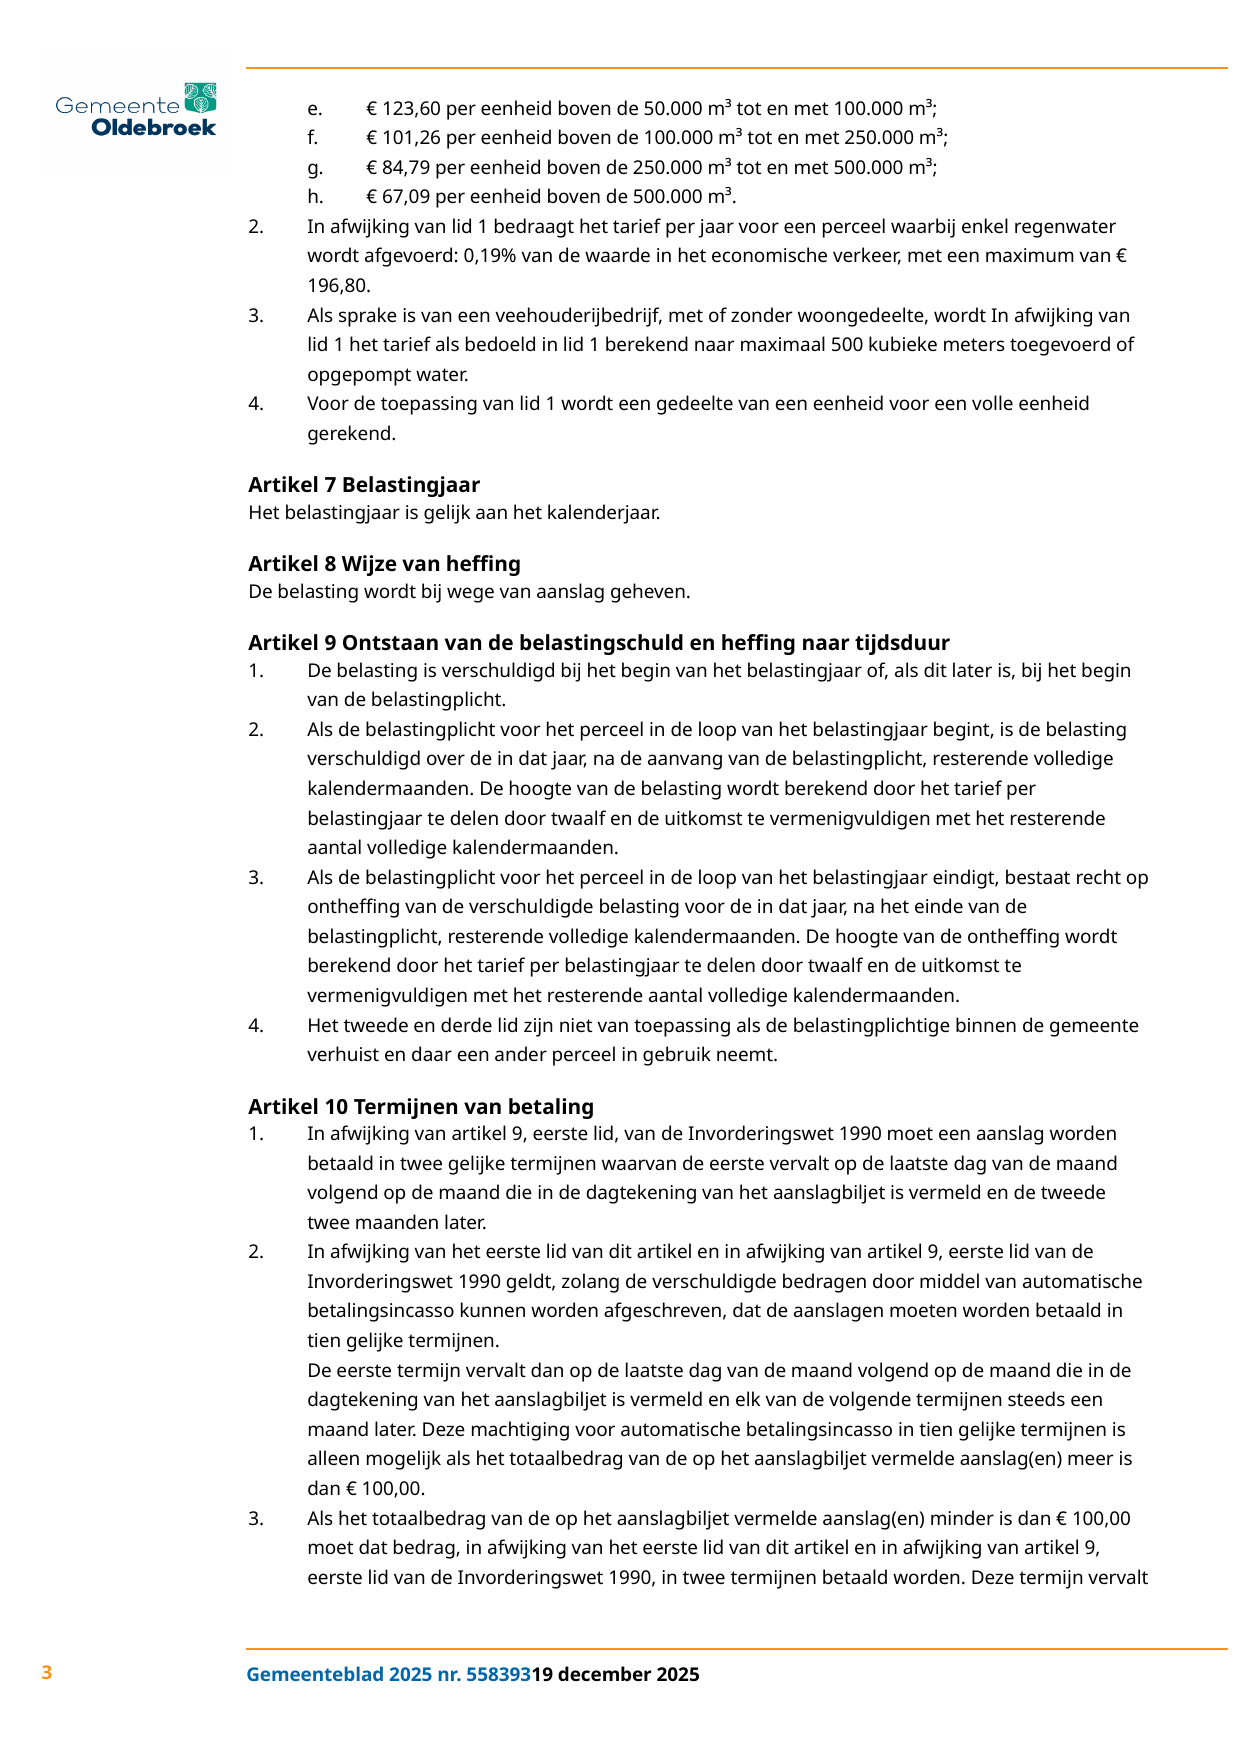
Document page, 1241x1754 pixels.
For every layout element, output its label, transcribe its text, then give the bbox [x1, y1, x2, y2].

list Als de belastingplicht voor het perceel in de loop van het belastingjaar eindigt, bestaat recht op ontheffing van de verschuldigde belasting voor de in dat jaar, na het einde van de belastingplicht, resterende volledige kalendermaanden. De hoogte van de ontheffing wordt berekend door het tarief per belastingjaar te delen door twaalf en de uitkomst te vermenigvuldigen met het resterende aantal volledige kalendermaanden. [248, 864, 1152, 1008]
list Als het totaalbedrag van de op het aanslagbiljet vermelde aanslag(en) minder is dan € 100,00 moet dat bedrag, in afwijking van het eerste lid van dit artikel en in afwijking van artikel 9, eerste lid van de Invorderingswet 1990, in twee termijnen betaald worden. Deze termijn vervalt [248, 1505, 1152, 1590]
list € 123,60 per eenheid boven de 50.000 m³ tot en met 100.000 m³; [307, 95, 1152, 121]
list Het tweede en derde lid zijn niet van toepassing als de belastingplichtige binnen de gemeente verhuist en daar een ander perceel in gebruik neemt. [248, 1012, 1152, 1067]
list € 67,09 per eenheid boven de 500.000 m³. [307, 183, 1152, 209]
text De belasting wordt bij wege van aanslag geheven. [248, 578, 1152, 604]
list € 84,79 per eenheid boven de 250.000 m³ tot en met 500.000 m³; [307, 154, 1152, 180]
picture [41, 47, 231, 172]
text Het belastingjaar is gelijk aan het kalenderjaar. [248, 499, 1152, 525]
list Als de belastingplicht voor het perceel in de loop van het belastingjaar begint, is de belasting verschuldigd over de in dat jaar, na de aanvang van de belastingplicht, resterende volledige kalendermaanden. De hoogte van de belasting wordt berekend door het tarief per belastingjaar te delen door twaalf en de uitkomst te vermenigvuldigen met het resterende aantal volledige kalendermaanden. [248, 716, 1152, 860]
list Als sprake is van een veehouderijbedrijf, met of zonder woongedeelte, wordt In afwijking van lid 1 het tarief als bedoeld in lid 1 berekend naar maximaal 500 kubieke meters toegevoerd of opgepompt water. [248, 302, 1152, 387]
list € 101,26 per eenheid boven de 100.000 m³ tot en met 250.000 m³; [307, 124, 1152, 150]
text Artikel 9 Ontstaan van de belastingschuld en heffing naar tijdsduur [248, 628, 1152, 657]
list Voor de toepassing van lid 1 wordt een gedeelte van een eenheid voor een volle eenheid gerekend. [248, 391, 1152, 446]
text Artikel 10 Termijnen van betaling [248, 1092, 1152, 1120]
list In afwijking van het eerste lid van dit artikel en in afwijking van artikel 9, eerste lid van de Invorderingswet 1990 geldt, zolang de verschuldigde bedragen door middel van automatische betalingsincasso kunnen worden afgeschreven, dat de aanslagen moeten worden betaald in tien gelijke termijnen. [248, 1238, 1152, 1353]
list In afwijking van artikel 9, eerste lid, van de Invorderingswet 1990 moet een aanslag worden betaald in twee gelijke termijnen waarvan de eerste vervalt op de laatste dag van de maand volgend op de maand die in de dagtekening van het aanslagbiljet is vermeld en de tweede twee maanden later. [248, 1120, 1152, 1235]
text Artikel 8 Wijze van heffing [248, 549, 1152, 578]
list In afwijking van lid 1 bedraagt het tarief per jaar voor een perceel waarbij enkel regenwater wordt afgevoerd: 0,19% van de waarde in het economische verkeer, met een maximum van € 196,80. [248, 213, 1152, 298]
list De belasting is verschuldigd bij het begin van het belastingjaar of, als dit later is, bij het begin van de belastingplicht. [248, 657, 1152, 712]
text Artikel 7 Belastingjaar [248, 471, 1152, 499]
list De eerste termijn vervalt dan op de laatste dag van de maand volgend op de maand die in de dagtekening van het aanslagbiljet is vermeld en elk van de volgende termijnen steeds een maand later. Deze machtiging voor automatische betalingsincasso in tien gelijke termijnen is alleen mogelijk als het totaalbedrag van de op het aanslagbiljet vermelde aanslag(en) meer is dan € 100,00. [248, 1357, 1152, 1501]
